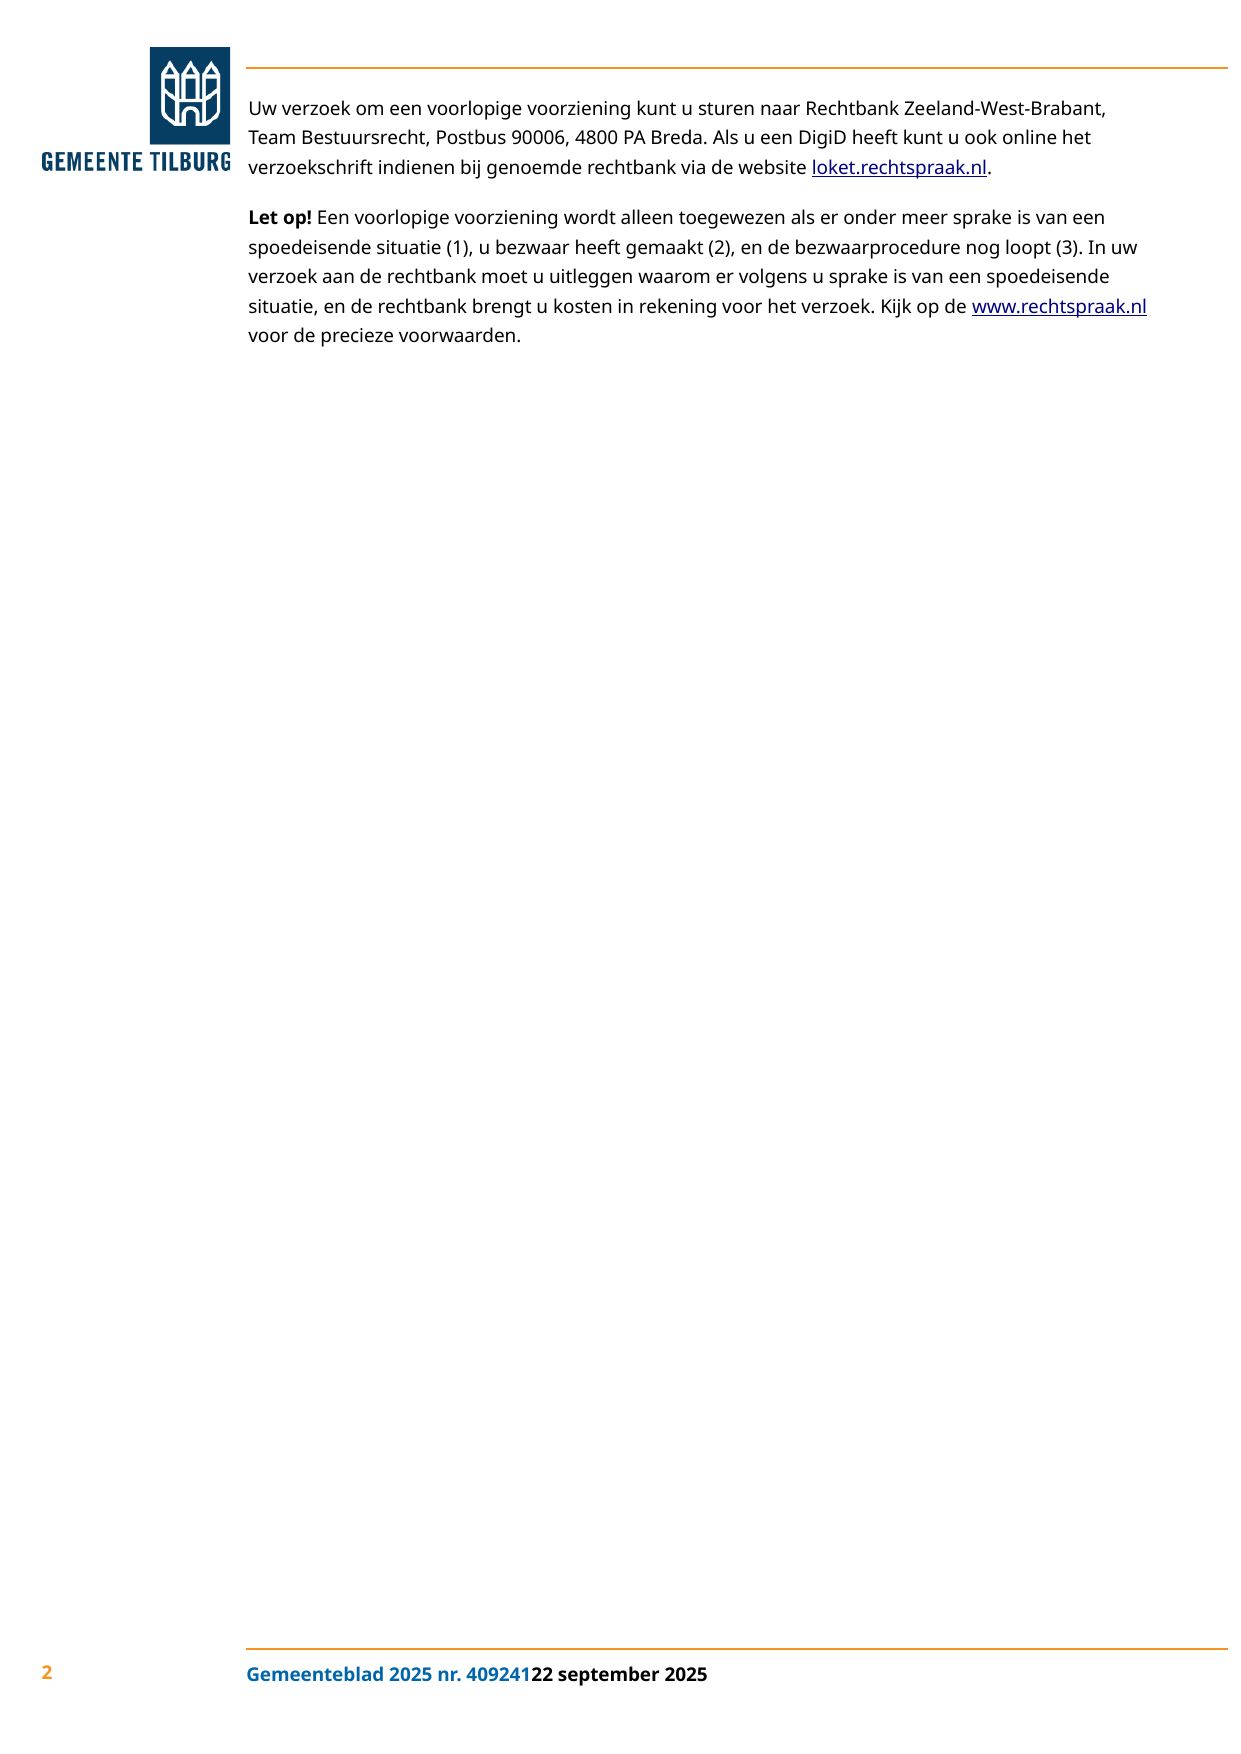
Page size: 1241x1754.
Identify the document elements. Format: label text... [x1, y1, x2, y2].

picture [41, 47, 231, 172]
text Let op! Een voorlopige voorziening wordt alleen toegewezen als er onder meer sprake is van een spoedeisende situatie (1), u bezwaar heeft gemaakt (2), en de bezwaarprocedure nog loopt (3). In uw verzoek aan de rechtbank moet u uitleggen waarom er volgens u sprake is van een spoedeisende situatie, en de rechtbank brengt u kosten in rekening voor het verzoek. Kijk op de www.rechtspraak.nl voor de precieze voorwaarden. [248, 204, 1152, 348]
text Uw verzoek om een voorlopige voorziening kunt u sturen naar Rechtbank Zeeland-West-Brabant, Team Bestuursrecht, Postbus 90006, 4800 PA Breda. Als u een DigiD heeft kunt u ook online het verzoekschrift indienen bij genoemde rechtbank via de website loket.rechtspraak.nl. [248, 95, 1152, 180]
